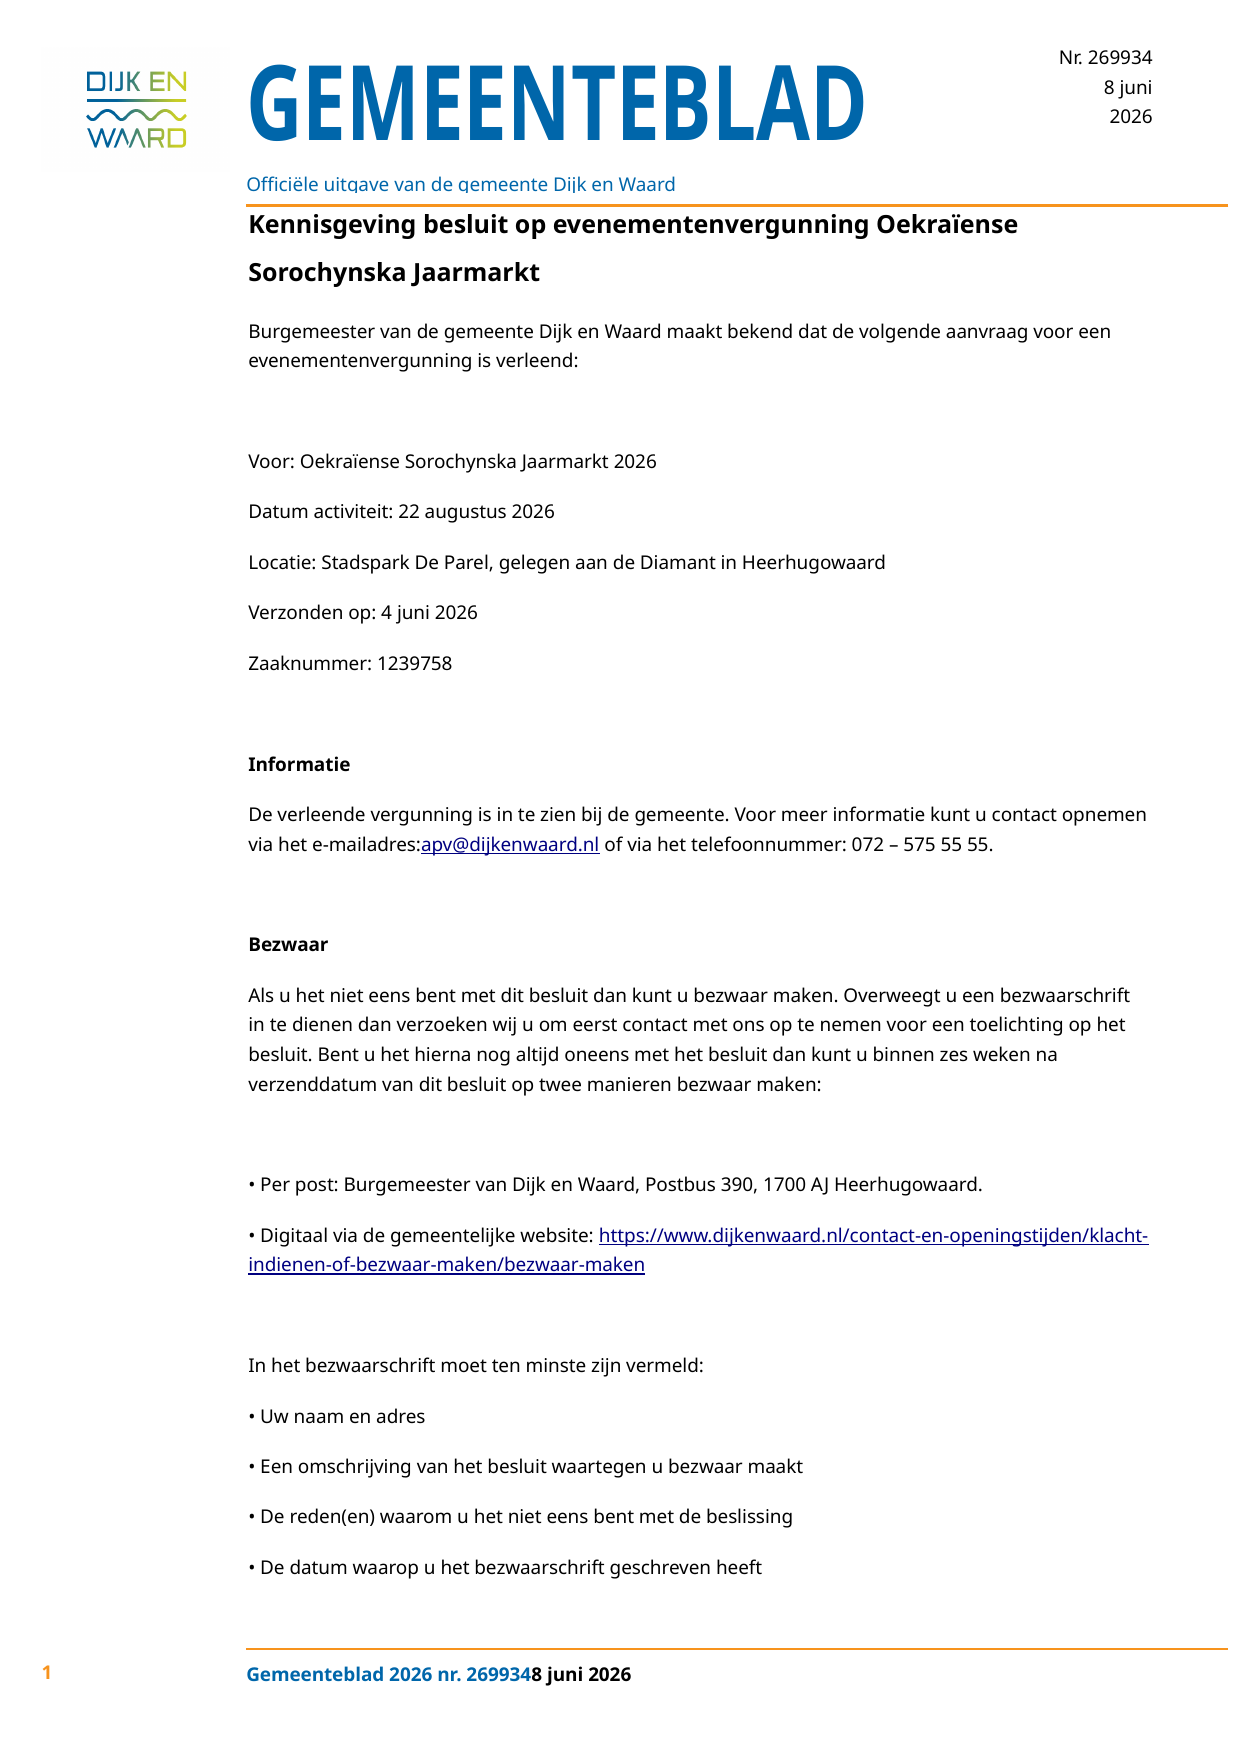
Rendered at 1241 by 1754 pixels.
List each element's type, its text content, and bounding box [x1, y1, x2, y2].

text Kennisgeving besluit op evenementenvergunning Oekraïense Sorochynska Jaarmarkt [248, 207, 1152, 288]
text Voor: Oekraïense Sorochynska Jaarmarkt 2026 [248, 448, 1152, 474]
picture [41, 47, 231, 172]
text Als u het niet eens bent met dit besluit dan kunt u bezwaar maken. Overweegt u een bezwaarschrift in te dienen dan verzoeken wij u om eerst contact met ons op te nemen voor een toelichting op het besluit. Bent u het hierna nog altijd oneens met het besluit dan kunt u binnen zes weken na verzenddatum van dit besluit op twee manieren bezwaar maken: [248, 982, 1152, 1097]
text In het bezwaarschrift moet ten minste zijn vermeld: [248, 1352, 1152, 1378]
text Bezwaar [248, 932, 1152, 957]
text • Een omschrijving van het besluit waartegen u bezwaar maakt [248, 1453, 1152, 1479]
text • De datum waarop u het bezwaarschrift geschreven heeft [248, 1554, 1152, 1580]
text • Digitaal via de gemeentelijke website: https://www.dijkenwaard.nl/contact-en-openingstijden/klacht-indienen-of-bezwaar-maken/bezwaar-maken [248, 1222, 1152, 1277]
text Informatie [248, 751, 1152, 777]
text Datum activiteit: 22 augustus 2026 [248, 499, 1152, 524]
text De verleende vergunning is in te zien bij de gemeente. Voor meer informatie kunt u contact opnemen via het e-mailadres:apv@dijkenwaard.nl of via het telefoonnummer: 072 – 575 55 55. [248, 801, 1152, 857]
text Locatie: Stadspark De Parel, gelegen aan de Diamant in Heerhugowaard [248, 549, 1152, 575]
text • De reden(en) waarom u het niet eens bent met de beslissing [248, 1504, 1152, 1529]
text • Per post: Burgemeester van Dijk en Waard, Postbus 390, 1700 AJ Heerhugowaard. [248, 1172, 1152, 1197]
text Burgemeester van de gemeente Dijk en Waard maakt bekend dat de volgende aanvraag voor een evenementenvergunning is verleend: [248, 318, 1152, 373]
text Verzonden op: 4 juni 2026 [248, 599, 1152, 625]
text • Uw naam en adres [248, 1403, 1152, 1429]
text Zaaknummer: 1239758 [248, 650, 1152, 676]
